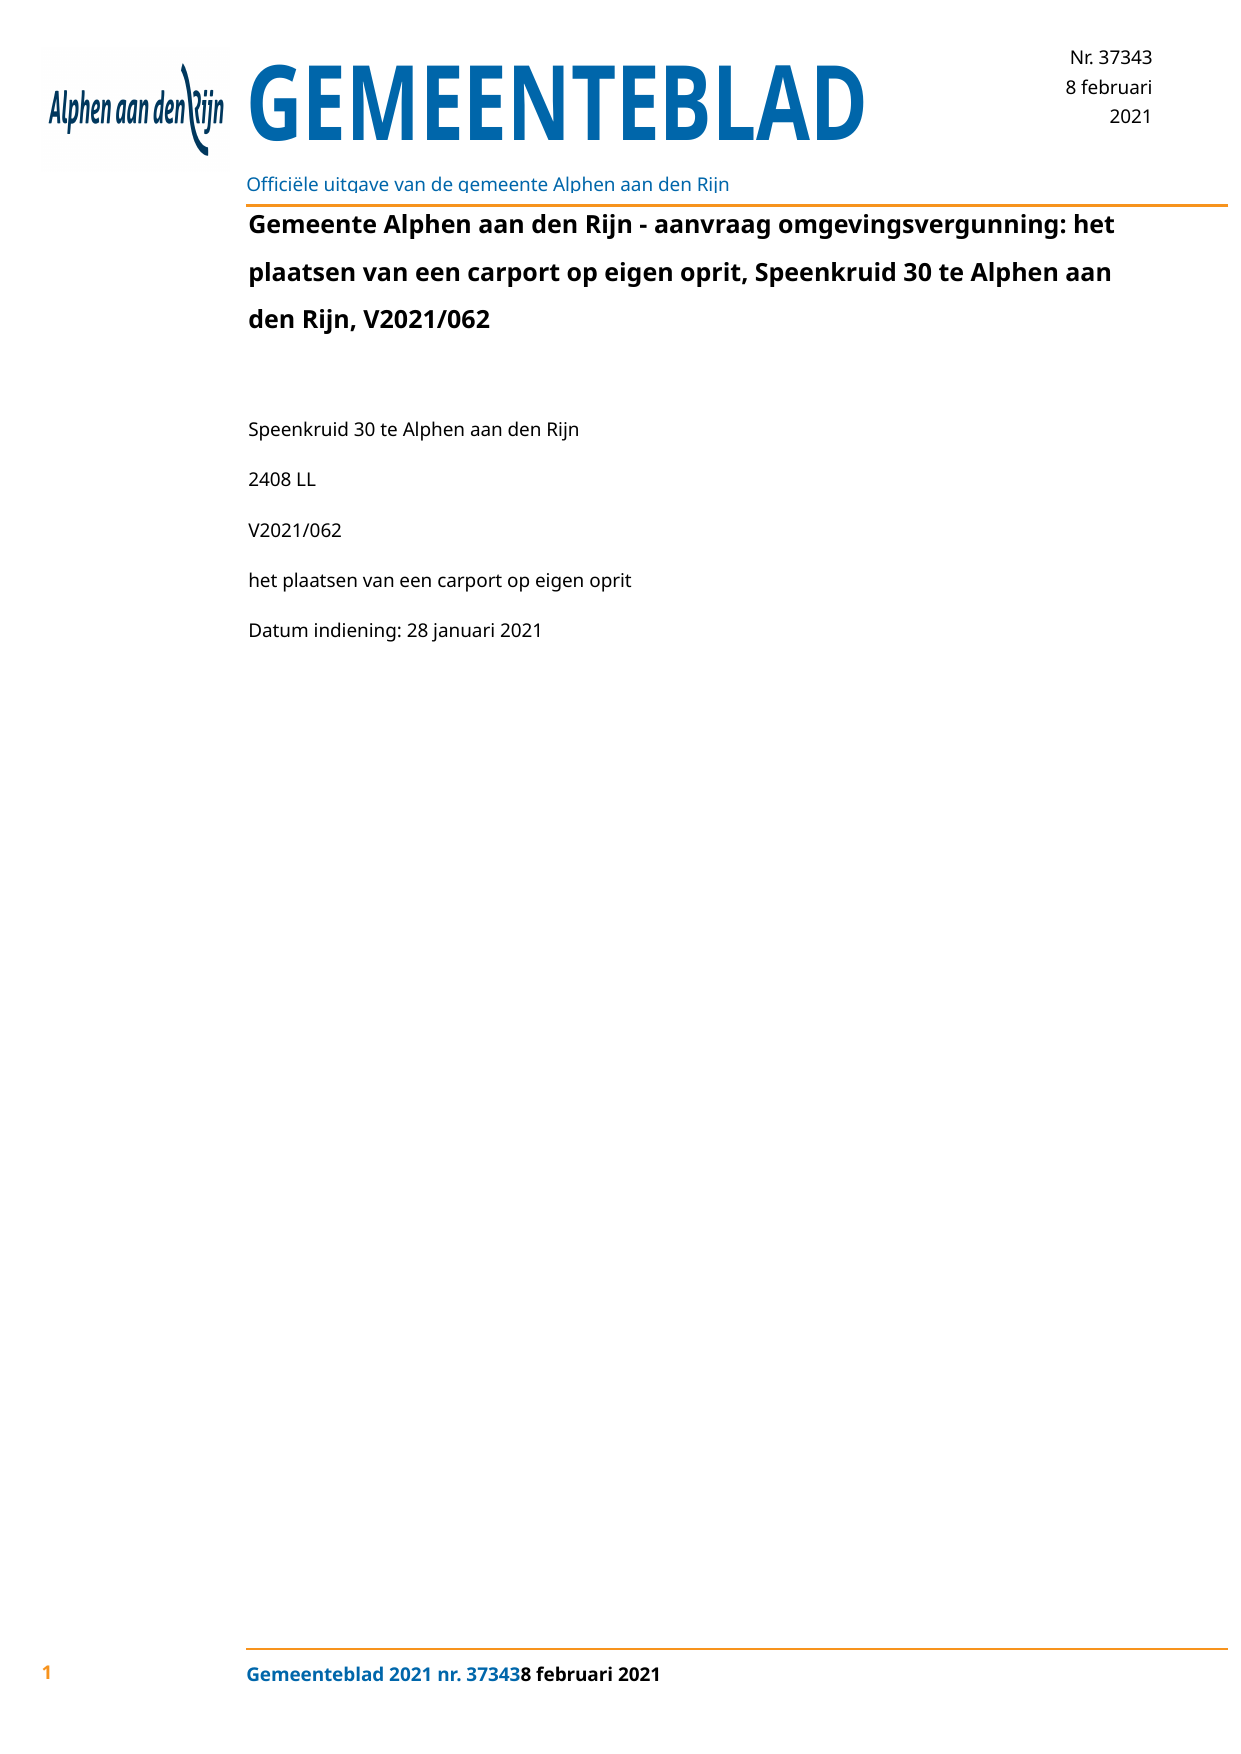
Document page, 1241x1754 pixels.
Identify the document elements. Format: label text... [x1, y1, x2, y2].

text Gemeente Alphen aan den Rijn - aanvraag omgevingsvergunning: het plaatsen van een carport op eigen oprit, Speenkruid 30 te Alphen aan den Rijn, V2021/062 [248, 207, 1152, 336]
picture [41, 47, 231, 172]
text Speenkruid 30 te Alphen aan den Rijn [248, 416, 1152, 442]
text V2021/062 [248, 517, 1152, 542]
text het plaatsen van een carport op eigen oprit [248, 567, 1152, 593]
text 2408 LL [248, 466, 1152, 492]
text Datum indiening: 28 januari 2021 [248, 618, 1152, 643]
